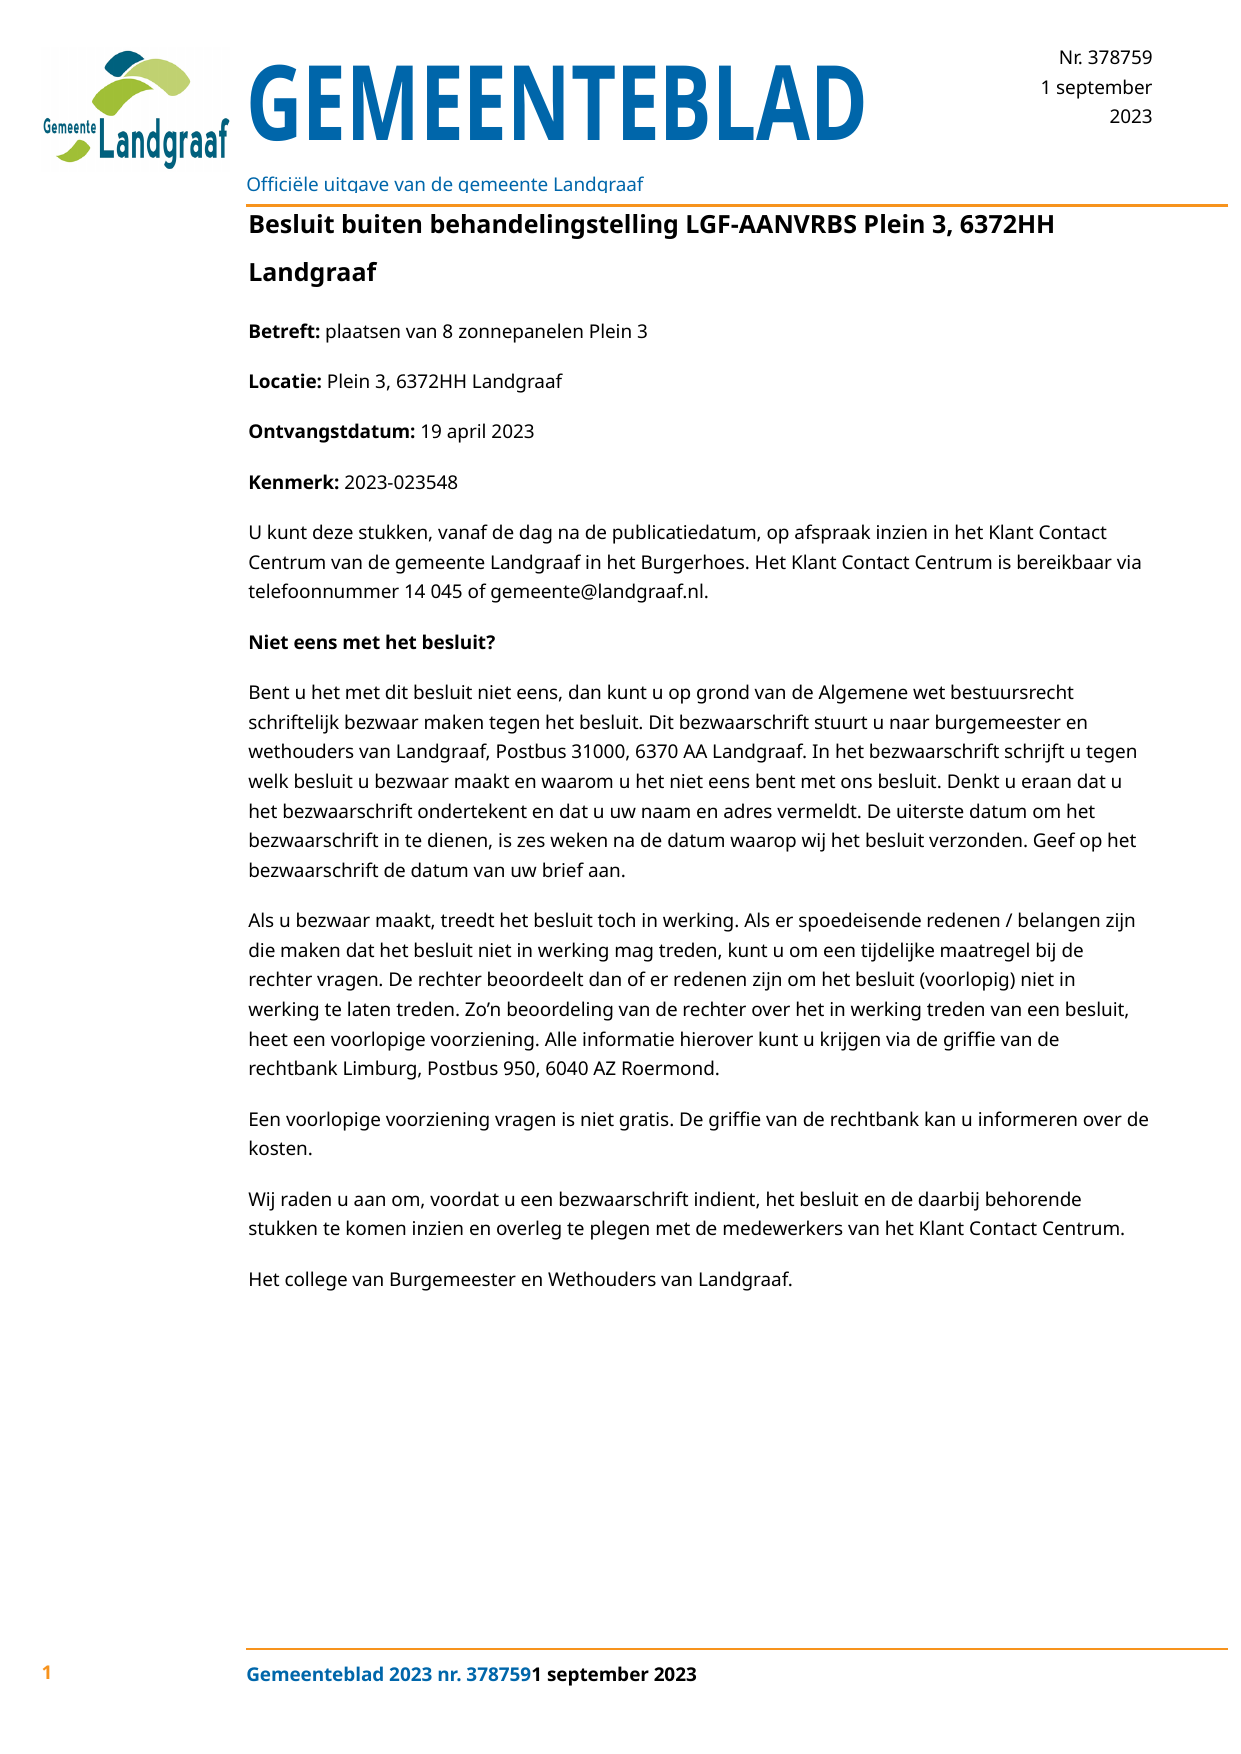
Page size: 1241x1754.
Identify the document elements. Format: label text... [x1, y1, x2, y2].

text Als u bezwaar maakt, treedt het besluit toch in werking. Als er spoedeisende redenen / belangen zijn die maken dat het besluit niet in werking mag treden, kunt u om een tijdelijke maatregel bij de rechter vragen. De rechter beoordeelt dan of er redenen zijn om het besluit (voorlopig) niet in werking te laten treden. Zo’n beoordeling van de rechter over het in werking treden van een besluit, heet een voorlopige voorziening. Alle informatie hierover kunt u krijgen via de griffie van de rechtbank Limburg, Postbus 950, 6040 AZ Roermond. [248, 907, 1152, 1081]
text Locatie: Plein 3, 6372HH Landgraaf [248, 368, 1152, 394]
text Wij raden u aan om, voordat u een bezwaarschrift indient, het besluit en de daarbij behorende stukken te komen inzien en overleg te plegen met de medewerkers van het Klant Contact Centrum. [248, 1186, 1152, 1241]
text Betreft: plaatsen van 8 zonnepanelen Plein 3 [248, 318, 1152, 344]
text Niet eens met het besluit? [248, 629, 1152, 655]
text Kenmerk: 2023-023548 [248, 469, 1152, 495]
text Ontvangstdatum: 19 april 2023 [248, 419, 1152, 444]
text Een voorlopige voorziening vragen is niet gratis. De griffie van de rechtbank kan u informeren over de kosten. [248, 1106, 1152, 1161]
text U kunt deze stukken, vanaf de dag na de publicatiedatum, op afspraak inzien in het Klant Contact Centrum van de gemeente Landgraaf in het Burgerhoes. Het Klant Contact Centrum is bereikbaar via telefoonnummer 14 045 of gemeente@landgraaf.nl. [248, 519, 1152, 604]
text Bent u het met dit besluit niet eens, dan kunt u op grond van de Algemene wet bestuursrecht schriftelijk bezwaar maken tegen het besluit. Dit bezwaarschrift stuurt u naar burgemeester en wethouders van Landgraaf, Postbus 31000, 6370 AA Landgraaf. In het bezwaarschrift schrijft u tegen welk besluit u bezwaar maakt en waarom u het niet eens bent met ons besluit. Denkt u eraan dat u het bezwaarschrift ondertekent en dat u uw naam en adres vermeldt. De uiterste datum om het bezwaarschrift in te dienen, is zes weken na de datum waarop wij het besluit verzonden. Geef op het bezwaarschrift de datum van uw brief aan. [248, 679, 1152, 883]
text Besluit buiten behandelingstelling LGF-AANVRBS Plein 3, 6372HH Landgraaf [248, 207, 1152, 288]
picture [41, 47, 231, 172]
text Het college van Burgemeester en Wethouders van Landgraaf. [248, 1266, 1152, 1292]
